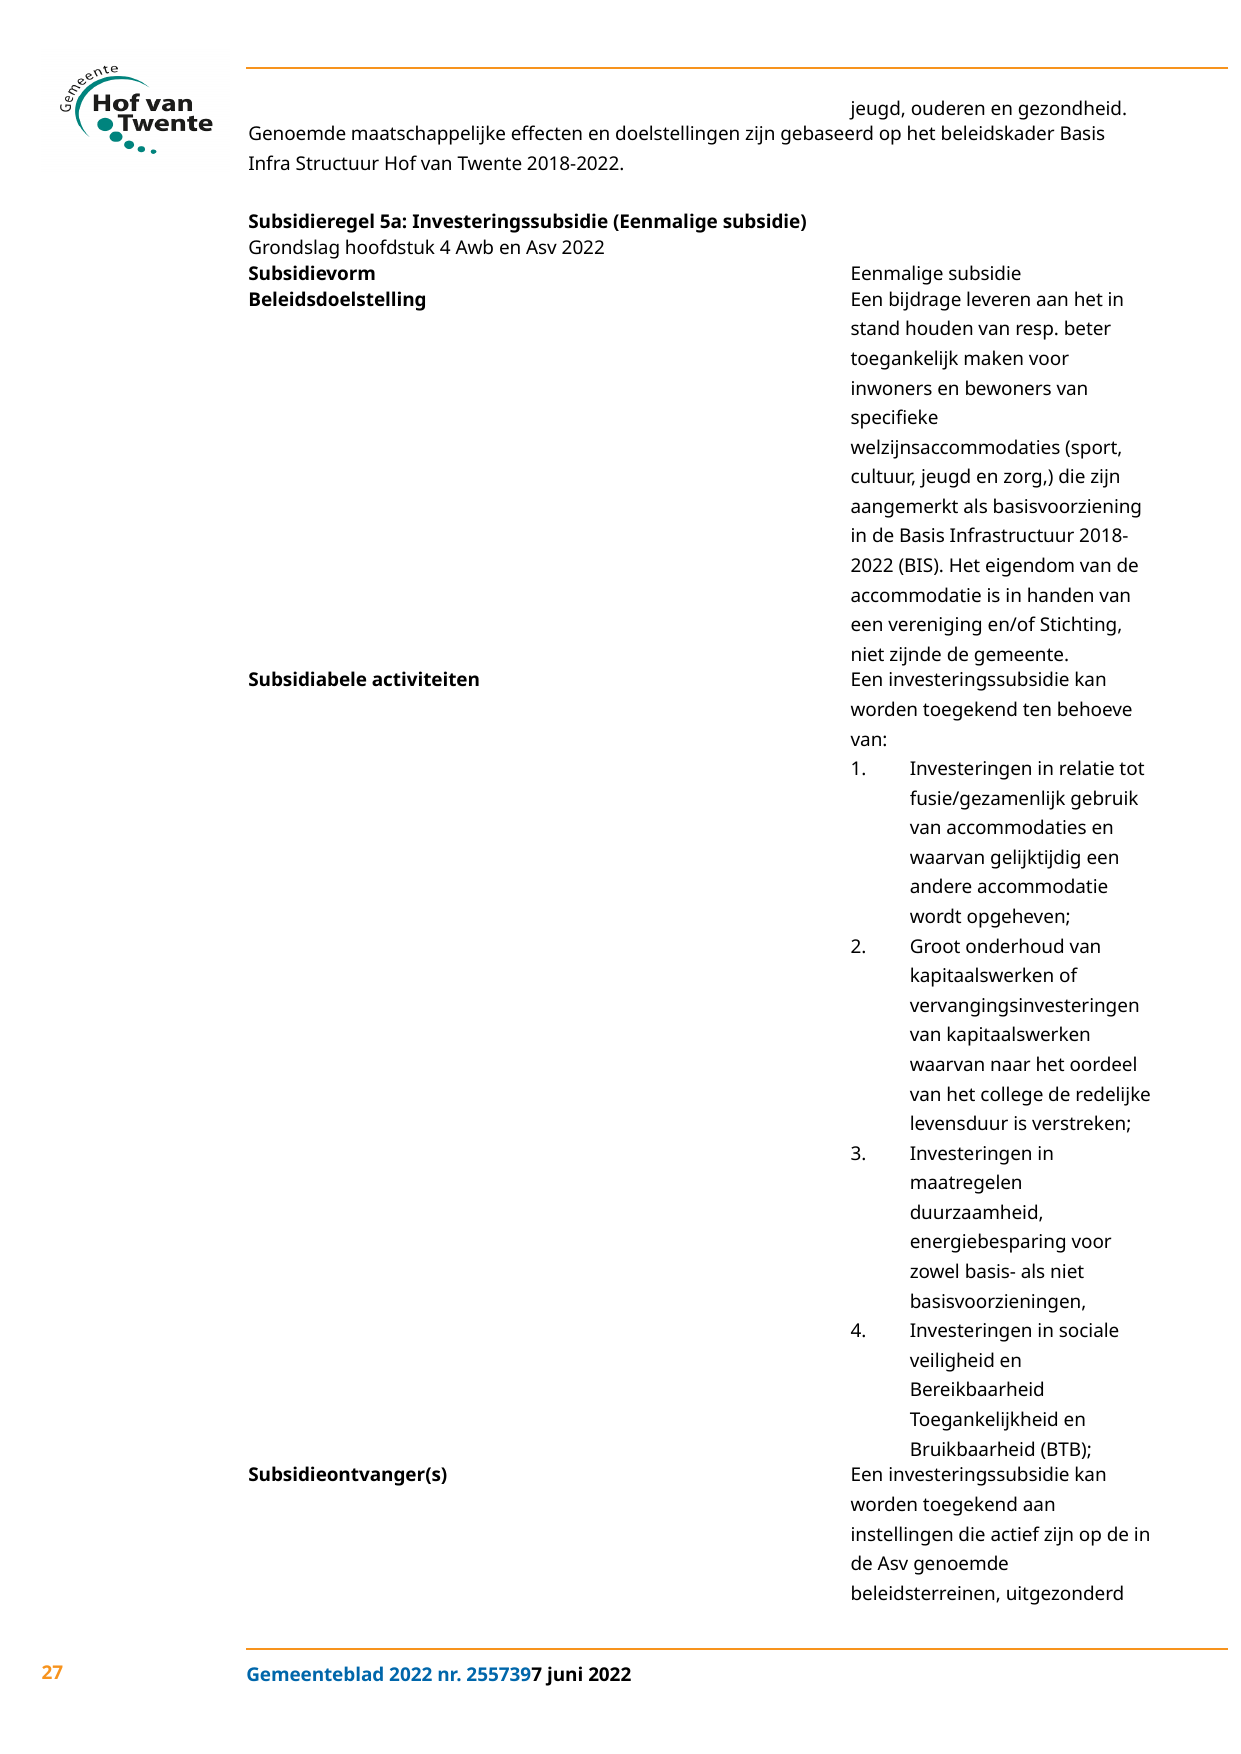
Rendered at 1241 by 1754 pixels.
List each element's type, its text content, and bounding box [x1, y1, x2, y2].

table_cell jeugd, ouderen en gezondheid. [850, 95, 1152, 121]
table_cell Subsidiabele activiteiten [248, 667, 549, 1462]
table_cell [549, 95, 850, 121]
table_cell Een investeringssubsidie kan worden toegekend aan instellingen die actief zijn op de in de Asv genoemde beleidsterreinen, uitgezonderd [850, 1462, 1152, 1606]
table_cell [549, 1462, 850, 1606]
table_cell Een investeringssubsidie kan worden toegekend ten behoeve van: Investeringen in relatie tot fusie/gezamenlijk gebruik van accommodaties en waarvan gelijktijdig een andere accommodatie wordt opgeheven; Groot onderhoud van kapitaalswerken of vervangingsinvesteringen van kapitaalswerken waarvan naar het oordeel van het college de redelijke levensduur is verstreken; Investeringen in maatregelen duurzaamheid, energiebesparing voor zowel basis- als niet basisvoorzieningen, Investeringen in sociale veiligheid en Bereikbaarheid Toegankelijkheid en Bruikbaarheid (BTB); [850, 667, 1152, 1462]
picture [41, 47, 231, 172]
table_cell [549, 286, 850, 667]
table_cell Beleidsdoelstelling [248, 286, 549, 667]
table_cell Een bijdrage leveren aan het in stand houden van resp. beter toegankelijk maken voor inwoners en bewoners van specifieke welzijnsaccommodaties (sport, cultuur, jeugd en zorg,) die zijn aangemerkt als basisvoorziening in de Basis Infrastructuur 2018-2022 (BIS). Het eigendom van de accommodatie is in handen van een vereniging en/of Stichting, niet zijnde de gemeente. [850, 286, 1152, 667]
table_cell [248, 95, 549, 121]
table_cell Eenmalige subsidie [850, 260, 1152, 286]
table_cell Grondslag hoofdstuk 4 Awb en Asv 2022 [248, 235, 1152, 260]
table_cell [549, 667, 850, 1462]
table_cell Genoemde maatschappelijke effecten en doelstellingen zijn gebaseerd op het beleidskader Basis Infra Structuur Hof van Twente 2018-2022. [248, 121, 1152, 176]
table_cell Subsidievorm [248, 260, 549, 286]
table_cell Subsidieontvanger(s) [248, 1462, 549, 1606]
table_header Subsidieregel 5a: Investeringssubsidie (Eenmalige subsidie) [248, 209, 1152, 234]
table_cell [549, 260, 850, 286]
